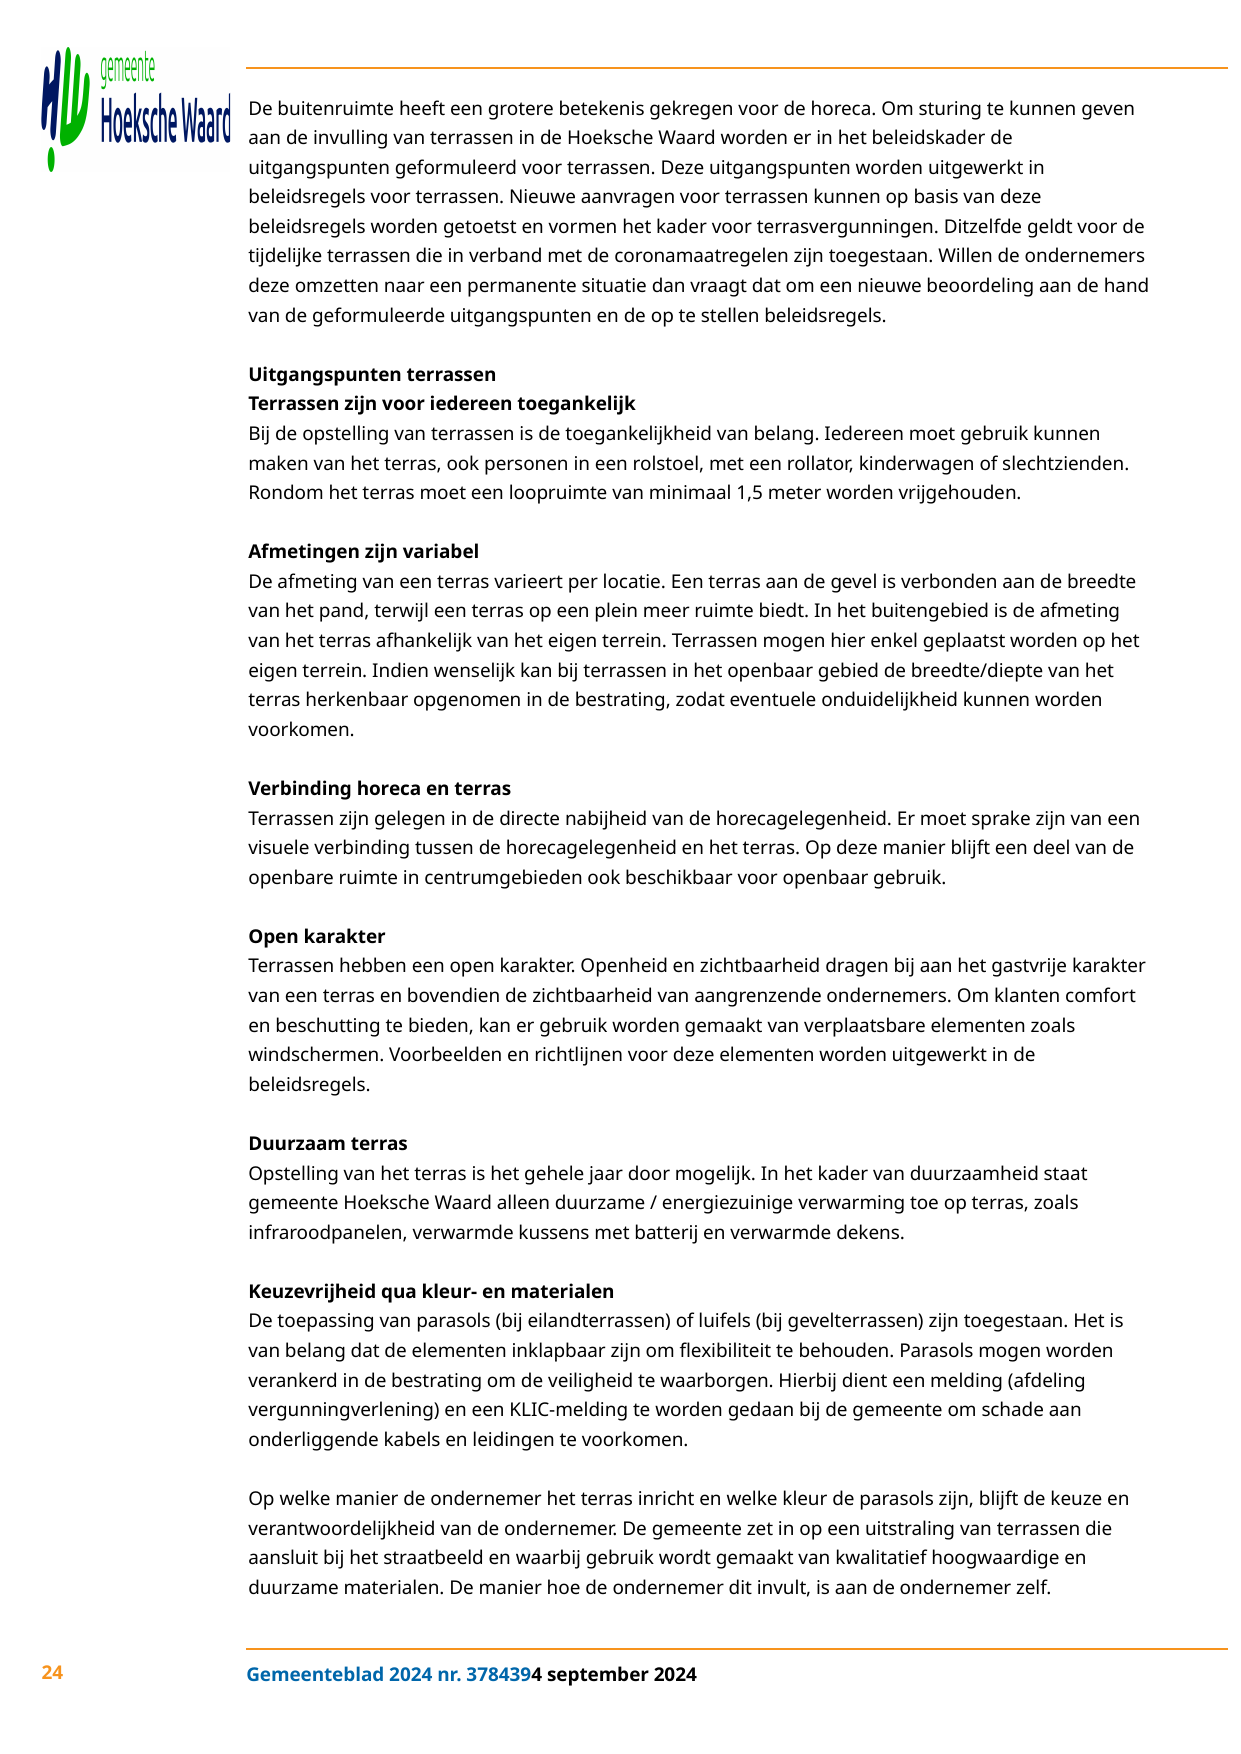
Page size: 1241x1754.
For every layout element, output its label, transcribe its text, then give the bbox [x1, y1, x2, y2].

text Terrassen zijn voor iedereen toegankelijk [248, 391, 1152, 416]
text De afmeting van een terras varieert per locatie. Een terras aan de gevel is verbonden aan de breedte van het pand, terwijl een terras op een plein meer ruimte biedt. In het buitengebied is de afmeting van het terras afhankelijk van het eigen terrein. Terrassen mogen hier enkel geplaatst worden op het eigen terrein. Indien wenselijk kan bij terrassen in het openbaar gebied de breedte/diepte van het terras herkenbaar opgenomen in de bestrating, zodat eventuele onduidelijkheid kunnen worden voorkomen. [248, 568, 1152, 742]
text Open karakter [248, 923, 1152, 949]
text Bij de opstelling van terrassen is de toegankelijkheid van belang. Iedereen moet gebruik kunnen maken van het terras, ook personen in een rolstoel, met een rollator, kinderwagen of slechtzienden. Rondom het terras moet een loopruimte van minimaal 1,5 meter worden vrijgehouden. [248, 420, 1152, 505]
text Terrassen hebben een open karakter. Openheid en zichtbaarheid dragen bij aan het gastvrije karakter van een terras en bovendien de zichtbaarheid van aangrenzende ondernemers. Om klanten comfort en beschutting te bieden, kan er gebruik worden gemaakt van verplaatsbare elementen zoals windschermen. Voorbeelden en richtlijnen voor deze elementen worden uitgewerkt in de beleidsregels. [248, 953, 1152, 1097]
text Op welke manier de ondernemer het terras inricht en welke kleur de parasols zijn, blijft de keuze en verantwoordelijkheid van de ondernemer. De gemeente zet in op een uitstraling van terrassen die aansluit bij het straatbeeld en waarbij gebruik wordt gemaakt van kwalitatief hoogwaardige en duurzame materialen. De manier hoe de ondernemer dit invult, is aan de ondernemer zelf. [248, 1485, 1152, 1600]
text De toepassing van parasols (bij eilandterrassen) of luifels (bij gevelterrassen) zijn toegestaan. Het is van belang dat de elementen inklapbaar zijn om flexibiliteit te behouden. Parasols mogen worden verankerd in de bestrating om de veiligheid te waarborgen. Hierbij dient een melding (afdeling vergunningverlening) en een KLIC-melding te worden gedaan bij de gemeente om schade aan onderliggende kabels en leidingen te voorkomen. [248, 1308, 1152, 1452]
text De buitenruimte heeft een grotere betekenis gekregen voor de horeca. Om sturing te kunnen geven aan de invulling van terrassen in de Hoeksche Waard worden er in het beleidskader de uitgangspunten geformuleerd voor terrassen. Deze uitgangspunten worden uitgewerkt in beleidsregels voor terrassen. Nieuwe aanvragen voor terrassen kunnen op basis van deze beleidsregels worden getoetst en vormen het kader voor terrasvergunningen. Ditzelfde geldt voor de tijdelijke terrassen die in verband met de coronamaatregelen zijn toegestaan. Willen de ondernemers deze omzetten naar een permanente situatie dan vraagt dat om een nieuwe beoordeling aan de hand van de geformuleerde uitgangspunten en de op te stellen beleidsregels. [248, 95, 1152, 328]
text Terrassen zijn gelegen in de directe nabijheid van de horecagelegenheid. Er moet sprake zijn van een visuele verbinding tussen de horecagelegenheid en het terras. Op deze manier blijft een deel van de openbare ruimte in centrumgebieden ook beschikbaar voor openbaar gebruik. [248, 805, 1152, 890]
picture [41, 47, 231, 172]
text Opstelling van het terras is het gehele jaar door mogelijk. In het kader van duurzaamheid staat gemeente Hoeksche Waard alleen duurzame / energiezuinige verwarming toe op terras, zoals infraroodpanelen, verwarmde kussens met batterij en verwarmde dekens. [248, 1160, 1152, 1245]
text Afmetingen zijn variabel [248, 538, 1152, 564]
text Duurzaam terras [248, 1130, 1152, 1156]
text Keuzevrijheid qua kleur- en materialen [248, 1278, 1152, 1304]
text Uitgangspunten terrassen [248, 361, 1152, 387]
text Verbinding horeca en terras [248, 775, 1152, 801]
